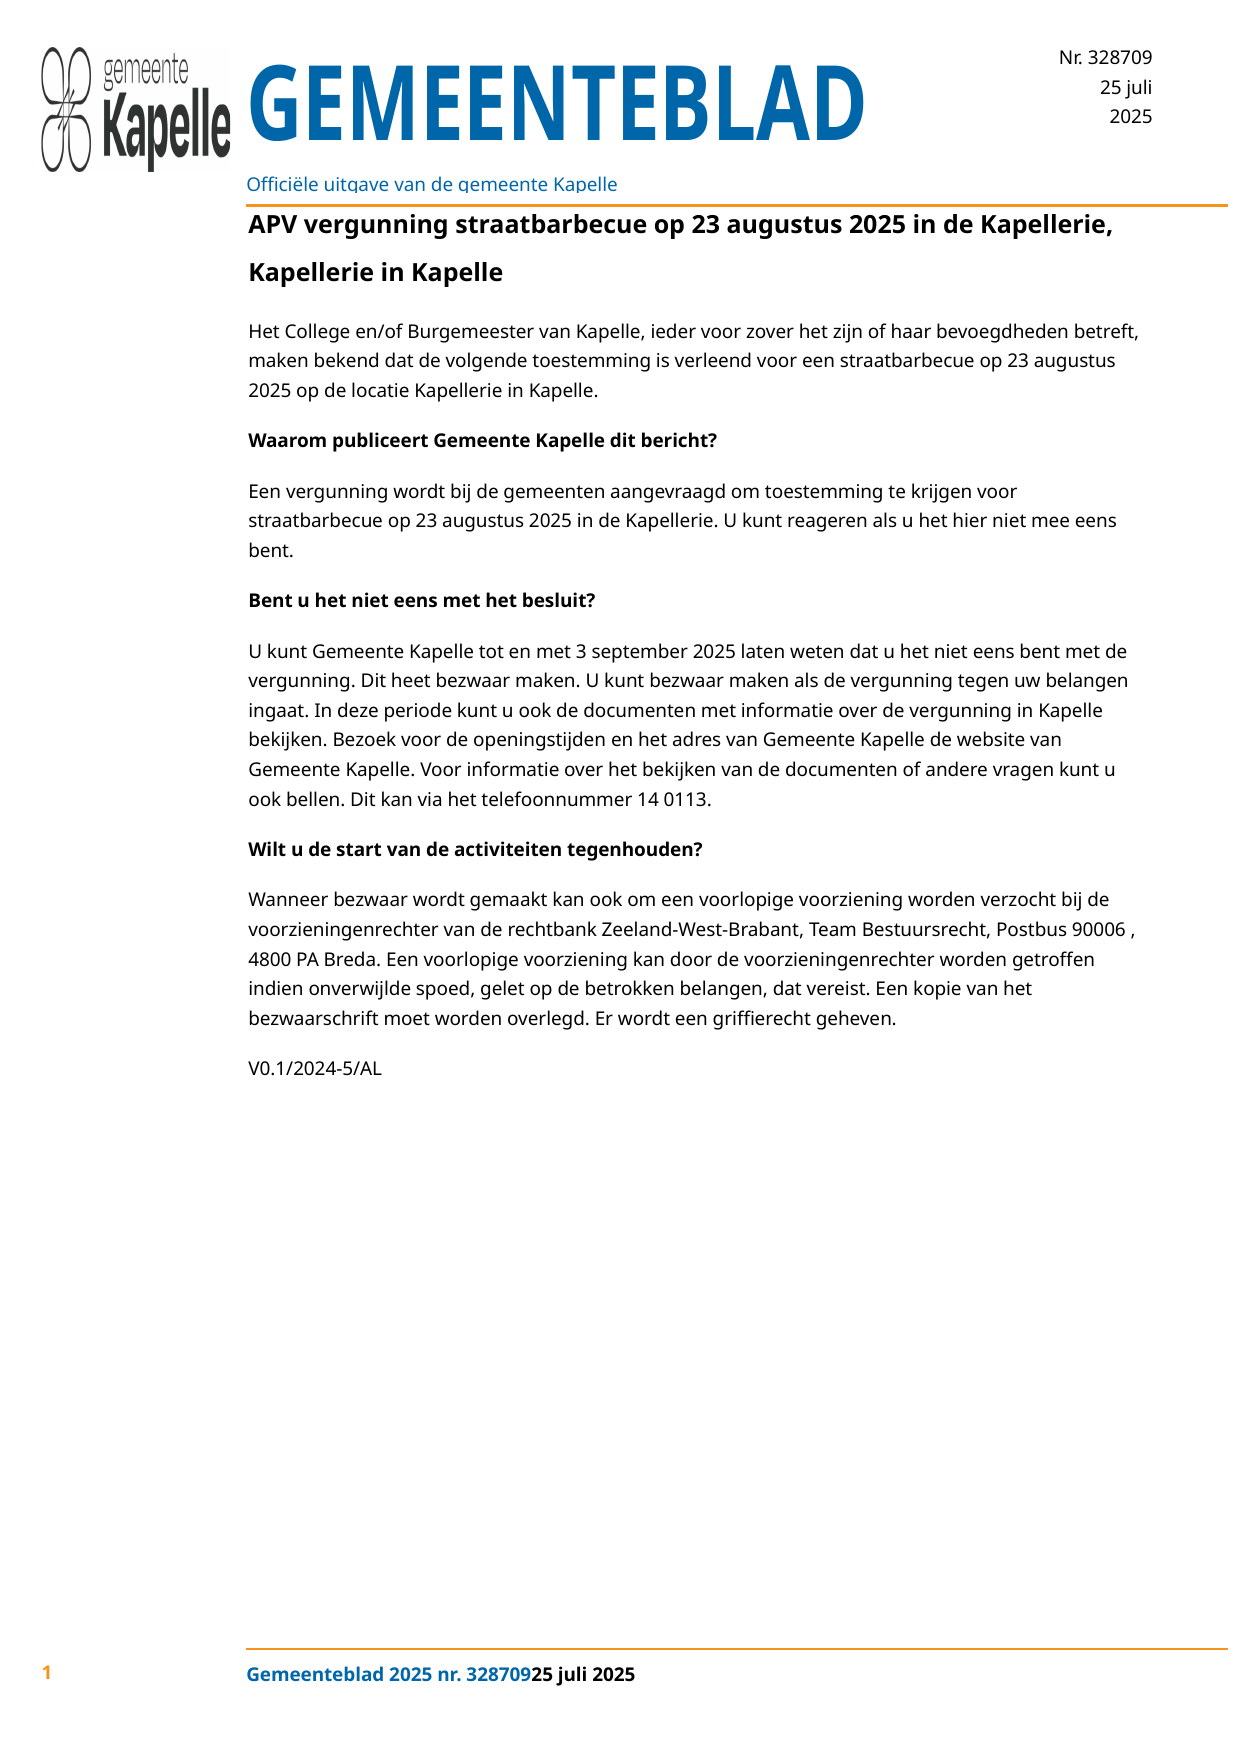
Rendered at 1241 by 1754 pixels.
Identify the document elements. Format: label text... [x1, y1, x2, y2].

text Wanneer bezwaar wordt gemaakt kan ook om een voorlopige voorziening worden verzocht bij de voorzieningenrechter van de rechtbank Zeeland-West-Brabant, Team Bestuursrecht, Postbus 90006 , 4800 PA Breda. Een voorlopige voorziening kan door de voorzieningenrechter worden getroffen indien onverwijlde spoed, gelet op de betrokken belangen, dat vereist. Een kopie van het bezwaarschrift moet worden overlegd. Er wordt een griffierecht geheven. [248, 887, 1152, 1031]
text Waarom publiceert Gemeente Kapelle dit bericht? [248, 427, 1152, 453]
text Wilt u de start van de activiteiten tegenhouden? [248, 836, 1152, 862]
picture [41, 47, 231, 172]
text Bent u het niet eens met het besluit? [248, 587, 1152, 613]
text U kunt Gemeente Kapelle tot en met 3 september 2025 laten weten dat u het niet eens bent met de vergunning. Dit heet bezwaar maken. U kunt bezwaar maken als de vergunning tegen uw belangen ingaat. In deze periode kunt u ook de documenten met informatie over de vergunning in Kapelle bekijken. Bezoek voor de openingstijden en het adres van Gemeente Kapelle de website van Gemeente Kapelle. Voor informatie over het bekijken van de documenten of andere vragen kunt u ook bellen. Dit kan via het telefoonnummer 14 0113. [248, 638, 1152, 812]
text Het College en/of Burgemeester van Kapelle, ieder voor zover het zijn of haar bevoegdheden betreft, maken bekend dat de volgende toestemming is verleend voor een straatbarbecue op 23 augustus 2025 op de locatie Kapellerie in Kapelle. [248, 318, 1152, 403]
text V0.1/2024-5/AL [248, 1055, 1152, 1081]
text APV vergunning straatbarbecue op 23 augustus 2025 in de Kapellerie, Kapellerie in Kapelle [248, 207, 1152, 288]
text Een vergunning wordt bij de gemeenten aangevraagd om toestemming te krijgen voor straatbarbecue op 23 augustus 2025 in de Kapellerie. U kunt reageren als u het hier niet mee eens bent. [248, 478, 1152, 563]
